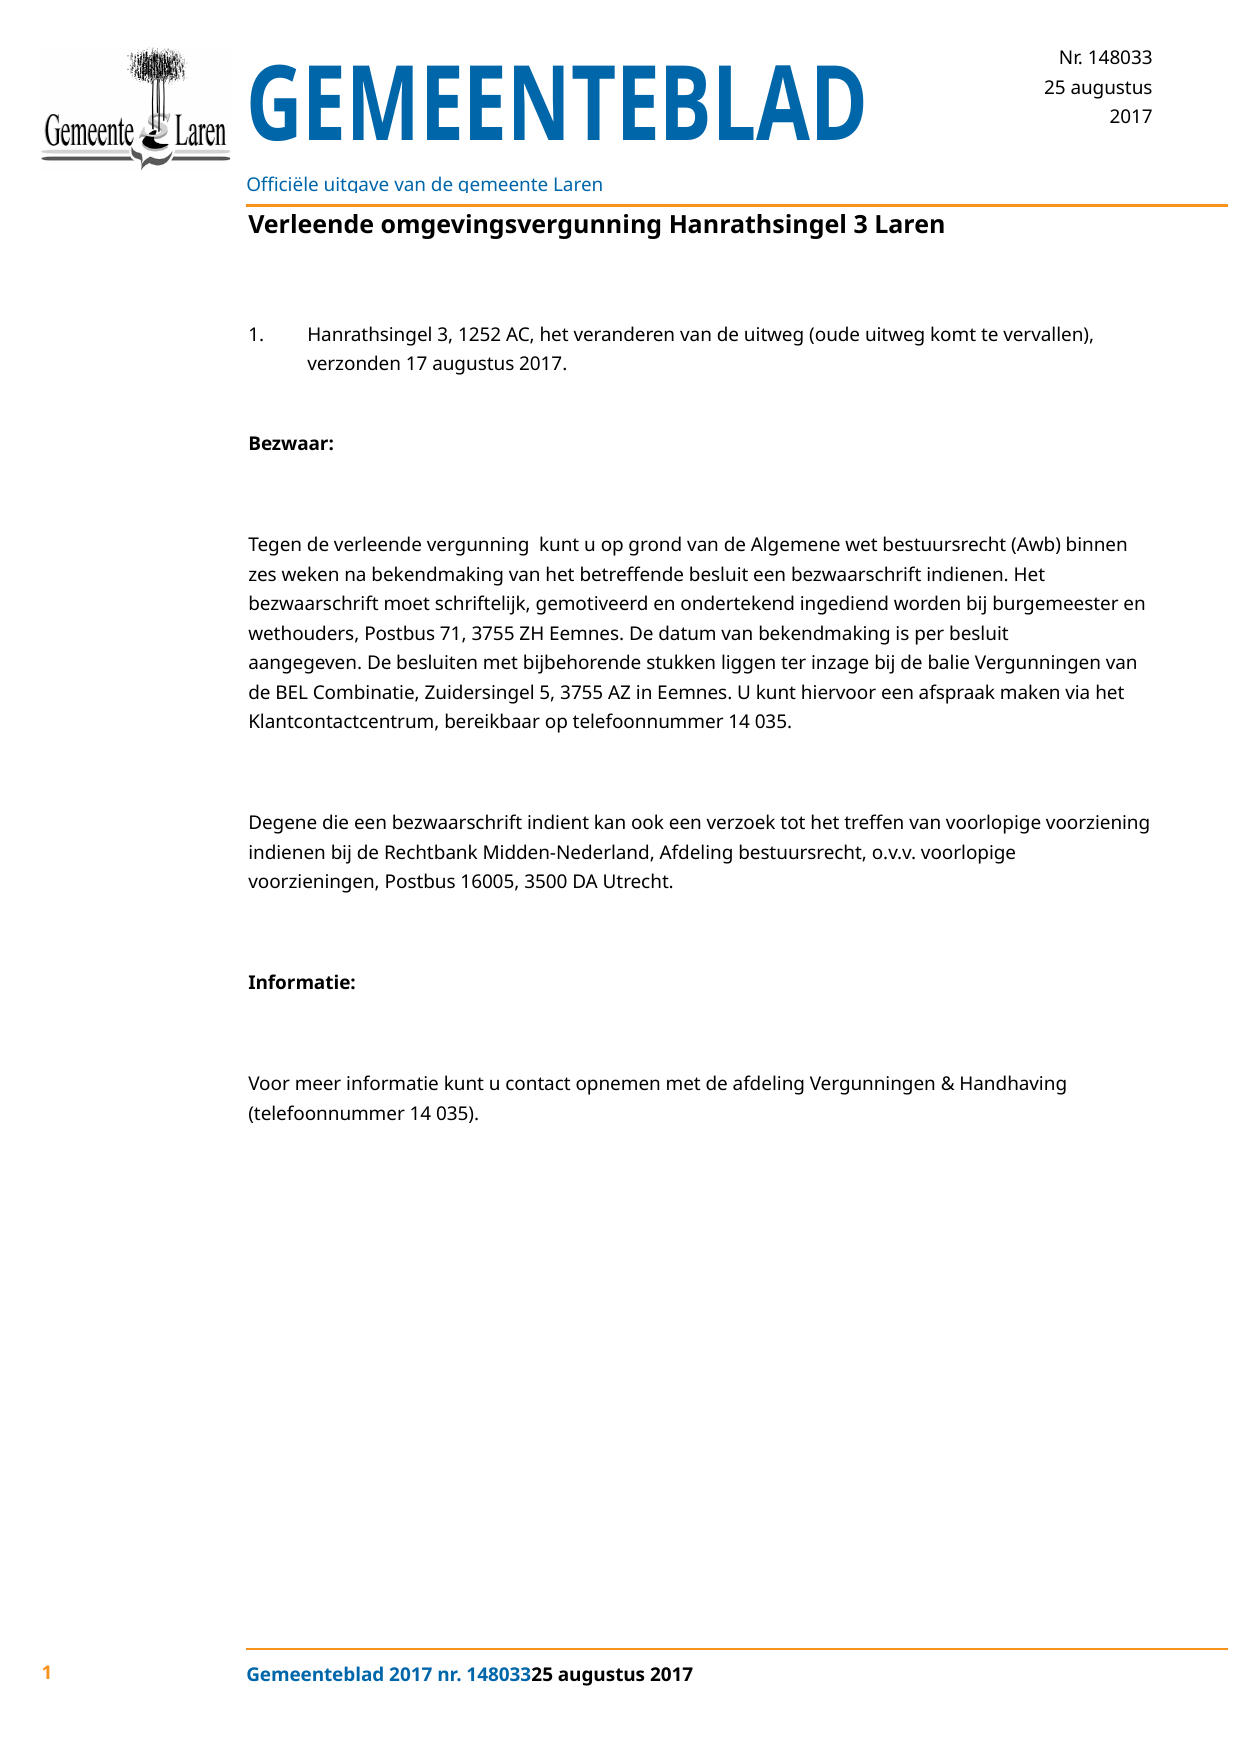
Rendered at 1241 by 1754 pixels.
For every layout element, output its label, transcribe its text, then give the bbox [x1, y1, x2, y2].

text Tegen de verleende vergunning kunt u op grond van de Algemene wet bestuursrecht (Awb) binnen zes weken na bekendmaking van het betreffende besluit een bezwaarschrift indienen. Het bezwaarschrift moet schriftelijk, gemotiveerd en ondertekend ingediend worden bij burgemeester en wethouders, Postbus 71, 3755 ZH Eemnes. De datum van bekendmaking is per besluit aangegeven. De besluiten met bijbehorende stukken liggen ter inzage bij de balie Vergunningen van de BEL Combinatie, Zuidersingel 5, 3755 AZ in Eemnes. U kunt hiervoor een afspraak maken via het Klantcontactcentrum, bereikbaar op telefoonnummer 14 035. [248, 531, 1152, 734]
text Verleende omgevingsvergunning Hanrathsingel 3 Laren [248, 207, 1152, 241]
text Bezwaar: [248, 430, 1152, 456]
picture [41, 47, 231, 172]
list Hanrathsingel 3, 1252 AC, het veranderen van de uitweg (oude uitweg komt te vervallen), verzonden 17 augustus 2017. [248, 321, 1152, 376]
text Informatie: [248, 969, 1152, 995]
text Degene die een bezwaarschrift indient kan ook een verzoek tot het treffen van voorlopige voorziening indienen bij de Rechtbank Midden-Nederland, Afdeling bestuursrecht, o.v.v. voorlopige voorzieningen, Postbus 16005, 3500 DA Utrecht. [248, 809, 1152, 894]
text Voor meer informatie kunt u contact opnemen met de afdeling Vergunningen & Handhaving (telefoonnummer 14 035). [248, 1070, 1152, 1126]
